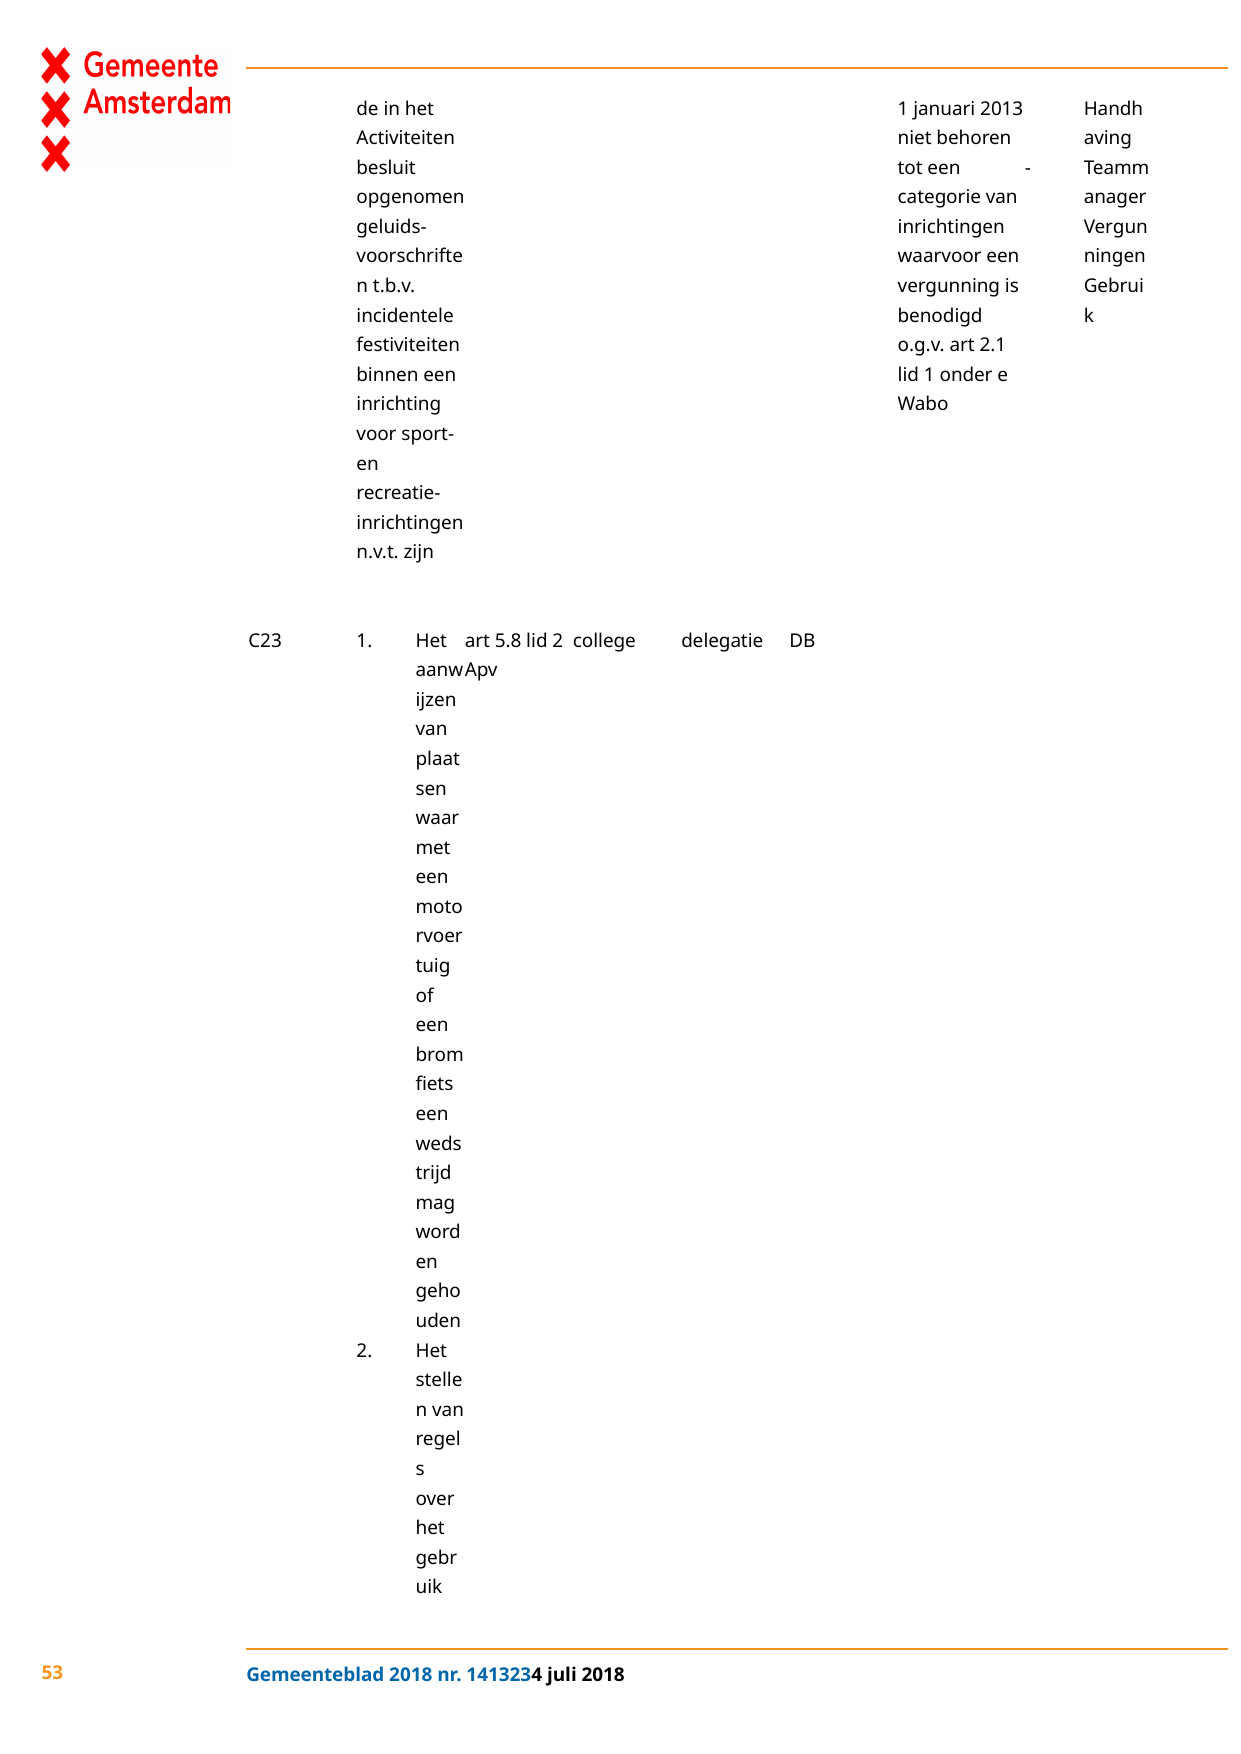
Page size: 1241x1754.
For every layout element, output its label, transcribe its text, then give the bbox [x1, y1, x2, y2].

table_header C23 [248, 597, 356, 1599]
picture [41, 47, 231, 172]
table_header [898, 597, 1024, 1599]
table_header college [573, 597, 681, 1599]
table_header delegatie [681, 597, 789, 1599]
table_header [248, 95, 356, 594]
table_header [681, 95, 789, 594]
table_header [573, 95, 681, 594]
table_header Het aanwijzen van plaatsen waar met een motorvoertuig of een bromfiets een wedstrijd mag worden gehouden Het stellen van regels over het gebruik [356, 597, 464, 1599]
table_header DB [789, 597, 897, 1599]
table_header Handhaving Teammanager Vergunningen Gebruik [1025, 95, 1152, 594]
table_header [1025, 597, 1152, 1599]
table_header de in het Activiteiten besluit opgenomen geluids- voorschriften t.b.v. incidentele festiviteiten binnen een inrichting voor sport- en recreatie-inrichtingen n.v.t. zijn [356, 95, 464, 594]
table_header 1 januari 2013 niet behoren tot een categorie van inrichtingen waarvoor een vergunning is benodigd o.g.v. art 2.1 lid 1 onder e Wabo [898, 95, 1024, 594]
table_header art 5.8 lid 2 Apv [465, 597, 573, 1599]
table_header [465, 95, 573, 594]
table_header [789, 95, 897, 594]
